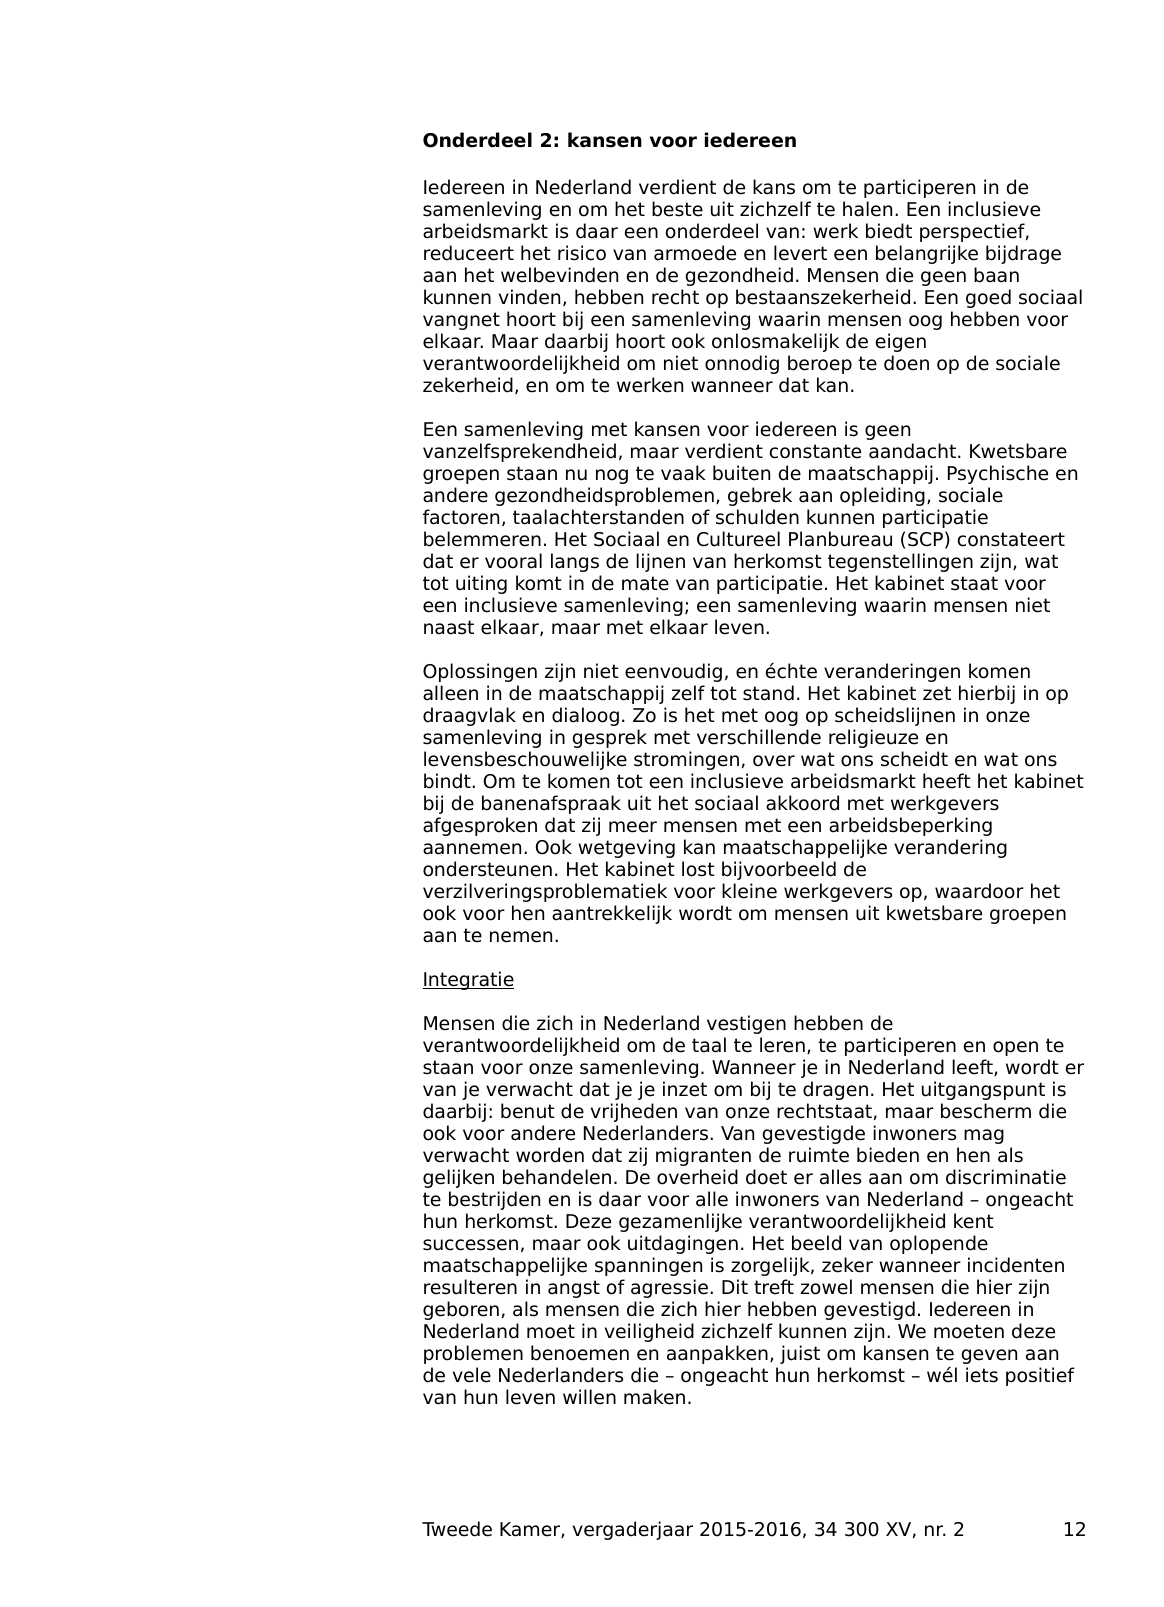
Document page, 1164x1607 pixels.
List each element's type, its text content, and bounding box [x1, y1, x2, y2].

text Een samenleving met kansen voor iedereen is geen vanzelfsprekendheid, maar verdient constante aandacht. Kwetsbare groepen staan nu nog te vaak buiten de maatschappij. Psychische en andere gezondheidsproblemen, gebrek aan opleiding, sociale factoren, taalachterstanden of schulden kunnen participatie belemmeren. Het Sociaal en Cultureel Planbureau (SCP) constateert dat er vooral langs de lijnen van herkomst tegenstellingen zijn, wat tot uiting komt in de mate van participatie. Het kabinet staat voor een inclusieve samenleving; een samenleving waarin mensen niet naast elkaar, maar met elkaar leven. [422, 419, 1087, 639]
subtitle Onderdeel 2: kansen voor iedereen [422, 130, 1087, 152]
text Oplossingen zijn niet eenvoudig, en échte veranderingen komen alleen in de maatschappij zelf tot stand. Het kabinet zet hierbij in op draagvlak en dialoog. Zo is het met oog op scheidslijnen in onze samenleving in gesprek met verschillende religieuze en levensbeschouwelijke stromingen, over wat ons scheidt en wat ons bindt. Om te komen tot een inclusieve arbeidsmarkt heeft het kabinet bij de banenafspraak uit het sociaal akkoord met werkgevers afgesproken dat zij meer mensen met een arbeidsbeperking aannemen. Ook wetgeving kan maatschappelijke verandering ondersteunen. Het kabinet lost bijvoorbeeld de verzilveringsproblematiek voor kleine werkgevers op, waardoor het ook voor hen aantrekkelijk wordt om mensen uit kwetsbare groepen aan te nemen. [422, 661, 1087, 947]
text Mensen die zich in Nederland vestigen hebben de verantwoordelijkheid om de taal te leren, te participeren en open te staan voor onze samenleving. Wanneer je in Nederland leeft, wordt er van je verwacht dat je je inzet om bij te dragen. Het uitgangspunt is daarbij: benut de vrijheden van onze rechtstaat, maar bescherm die ook voor andere Nederlanders. Van gevestigde inwoners mag verwacht worden dat zij migranten de ruimte bieden en hen als gelijken behandelen. De overheid doet er alles aan om discriminatie te bestrijden en is daar voor alle inwoners van Nederland – ongeacht hun herkomst. Deze gezamenlijke verantwoordelijkheid kent successen, maar ook uitdagingen. Het beeld van oplopende maatschappelijke spanningen is zorgelijk, zeker wanneer incidenten resulteren in angst of agressie. Dit treft zowel mensen die hier zijn geboren, als mensen die zich hier hebben gevestigd. Iedereen in Nederland moet in veiligheid zichzelf kunnen zijn. We moeten deze problemen benoemen en aanpakken, juist om kansen te geven aan de vele Nederlanders die – ongeacht hun herkomst – wél iets positief van hun leven willen maken. [422, 1013, 1087, 1408]
text Iedereen in Nederland verdient de kans om te participeren in de samenleving en om het beste uit zichzelf te halen. Een inclusieve arbeidsmarkt is daar een onderdeel van: werk biedt perspectief, reduceert het risico van armoede en levert een belangrijke bijdrage aan het welbevinden en de gezondheid. Mensen die geen baan kunnen vinden, hebben recht op bestaanszekerheid. Een goed sociaal vangnet hoort bij een samenleving waarin mensen oog hebben voor elkaar. Maar daarbij hoort ook onlosmakelijk de eigen verantwoordelijkheid om niet onnodig beroep te doen op de sociale zekerheid, en om te werken wanneer dat kan. [422, 177, 1087, 397]
subtitle Integratie [422, 969, 1087, 991]
